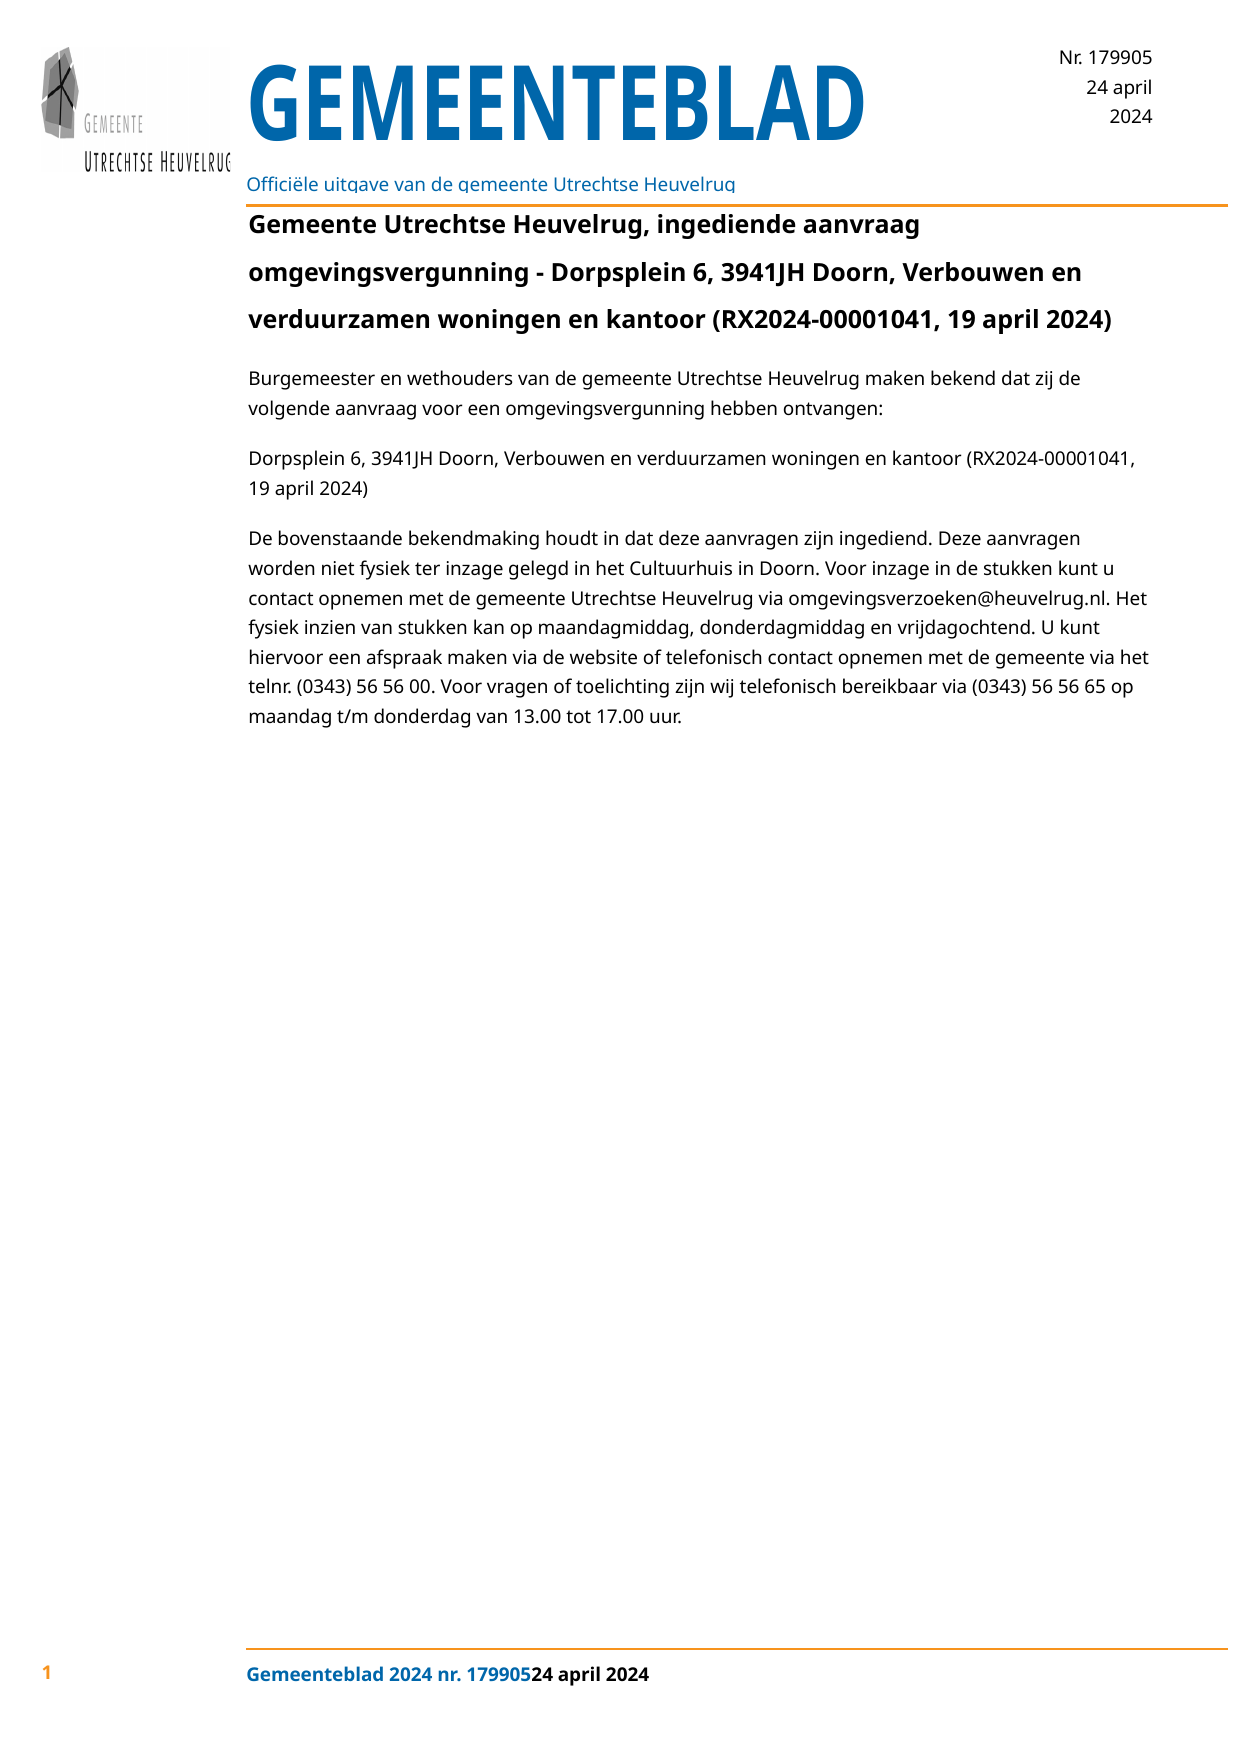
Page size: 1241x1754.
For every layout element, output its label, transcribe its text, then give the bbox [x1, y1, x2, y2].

text Dorpsplein 6, 3941JH Doorn, Verbouwen en verduurzamen woningen en kantoor (RX2024-00001041, 19 april 2024) [248, 446, 1152, 501]
picture [41, 47, 231, 172]
text Gemeente Utrechtse Heuvelrug, ingediende aanvraag omgevingsvergunning - Dorpsplein 6, 3941JH Doorn, Verbouwen en verduurzamen woningen en kantoor (RX2024-00001041, 19 april 2024) [248, 207, 1152, 336]
text De bovenstaande bekendmaking houdt in dat deze aanvragen zijn ingediend. Deze aanvragen worden niet fysiek ter inzage gelegd in het Cultuurhuis in Doorn. Voor inzage in de stukken kunt u contact opnemen met de gemeente Utrechtse Heuvelrug via omgevingsverzoeken@heuvelrug.nl. Het fysiek inzien van stukken kan op maandagmiddag, donderdagmiddag en vrijdagochtend. U kunt hiervoor een afspraak maken via de website of telefonisch contact opnemen met de gemeente via het telnr. (0343) 56 56 00. Voor vragen of toelichting zijn wij telefonisch bereikbaar via (0343) 56 56 65 op maandag t/m donderdag van 13.00 tot 17.00 uur. [248, 526, 1152, 729]
text Burgemeester en wethouders van de gemeente Utrechtse Heuvelrug maken bekend dat zij de volgende aanvraag voor een omgevingsvergunning hebben ontvangen: [248, 366, 1152, 421]
